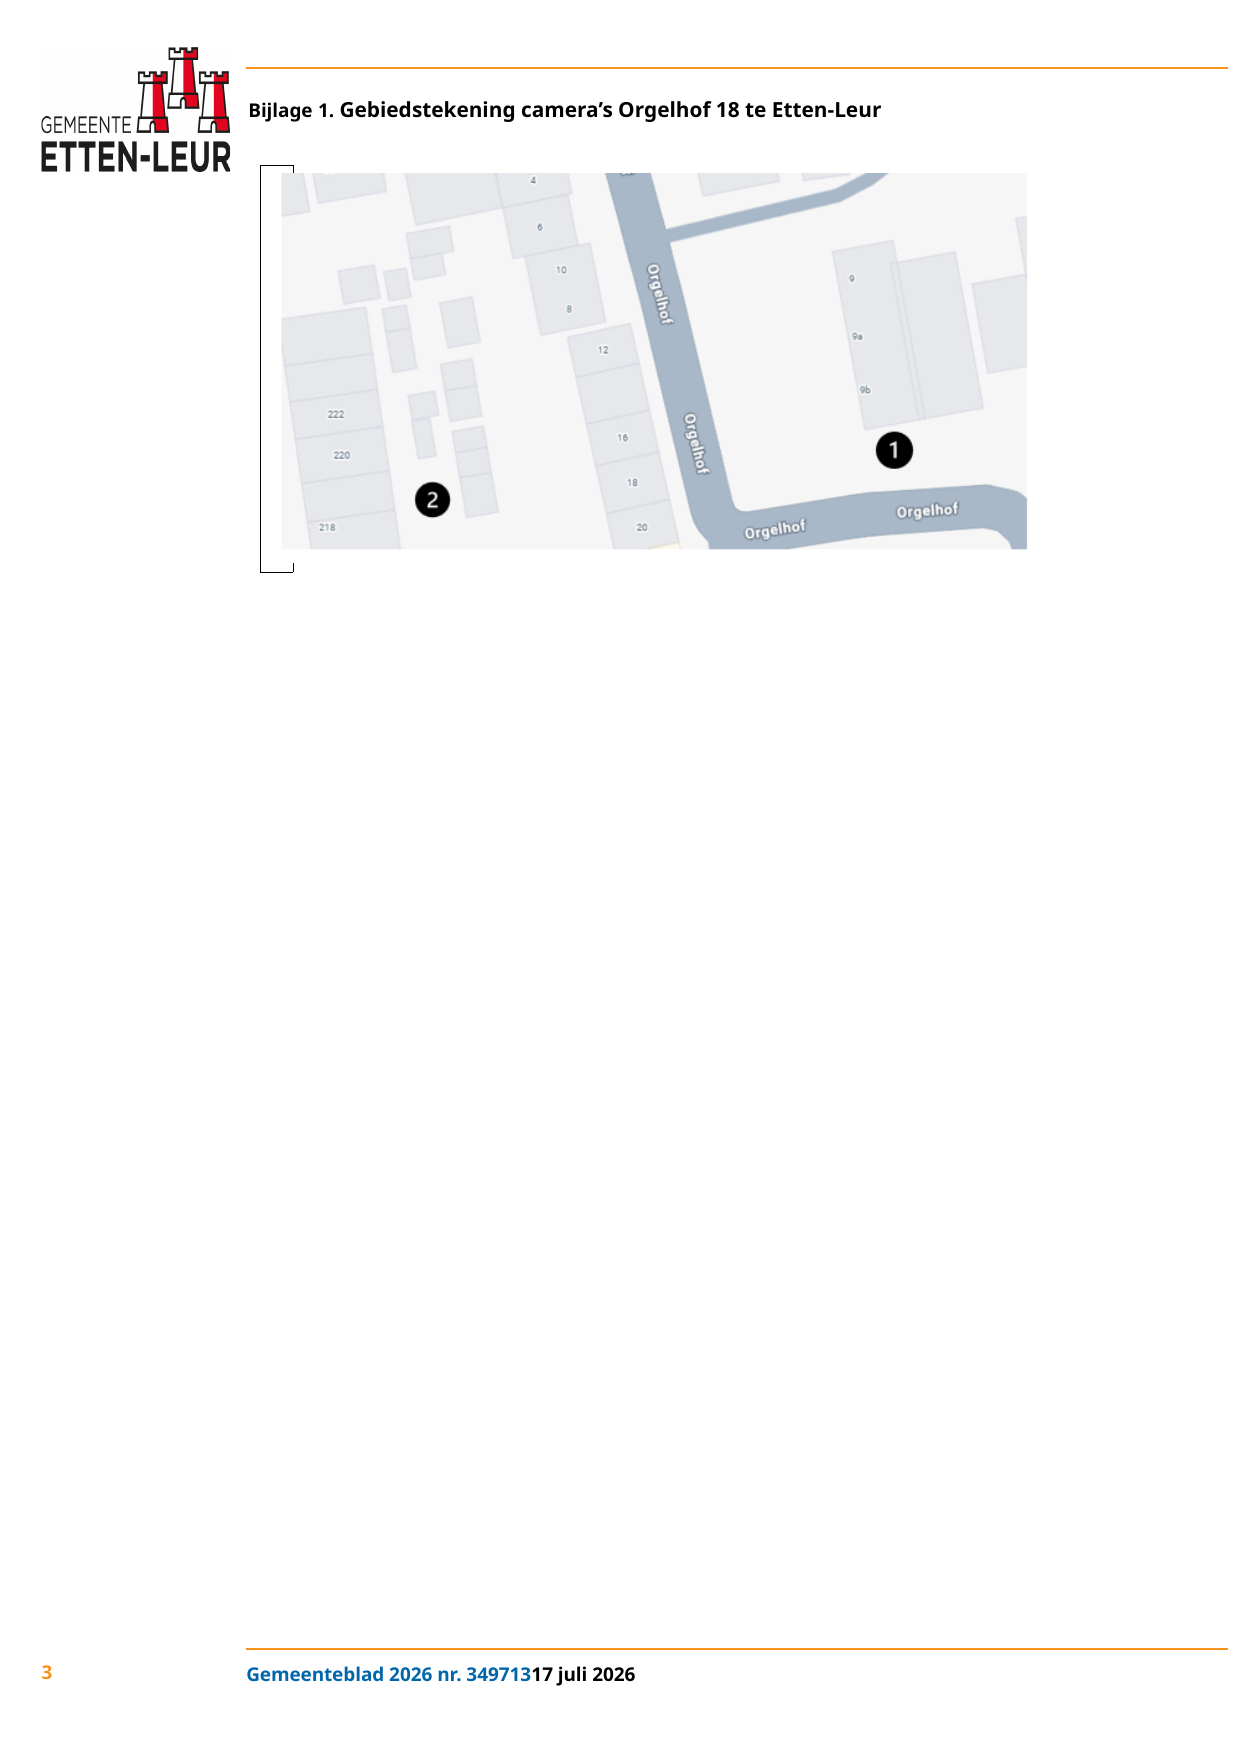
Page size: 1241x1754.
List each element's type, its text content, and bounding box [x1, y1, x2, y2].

picture [268, 173, 1037, 563]
picture [41, 47, 231, 172]
text Bijlage 1. Gebiedstekening camera’s Orgelhof 18 te Etten-Leur [248, 95, 1152, 123]
